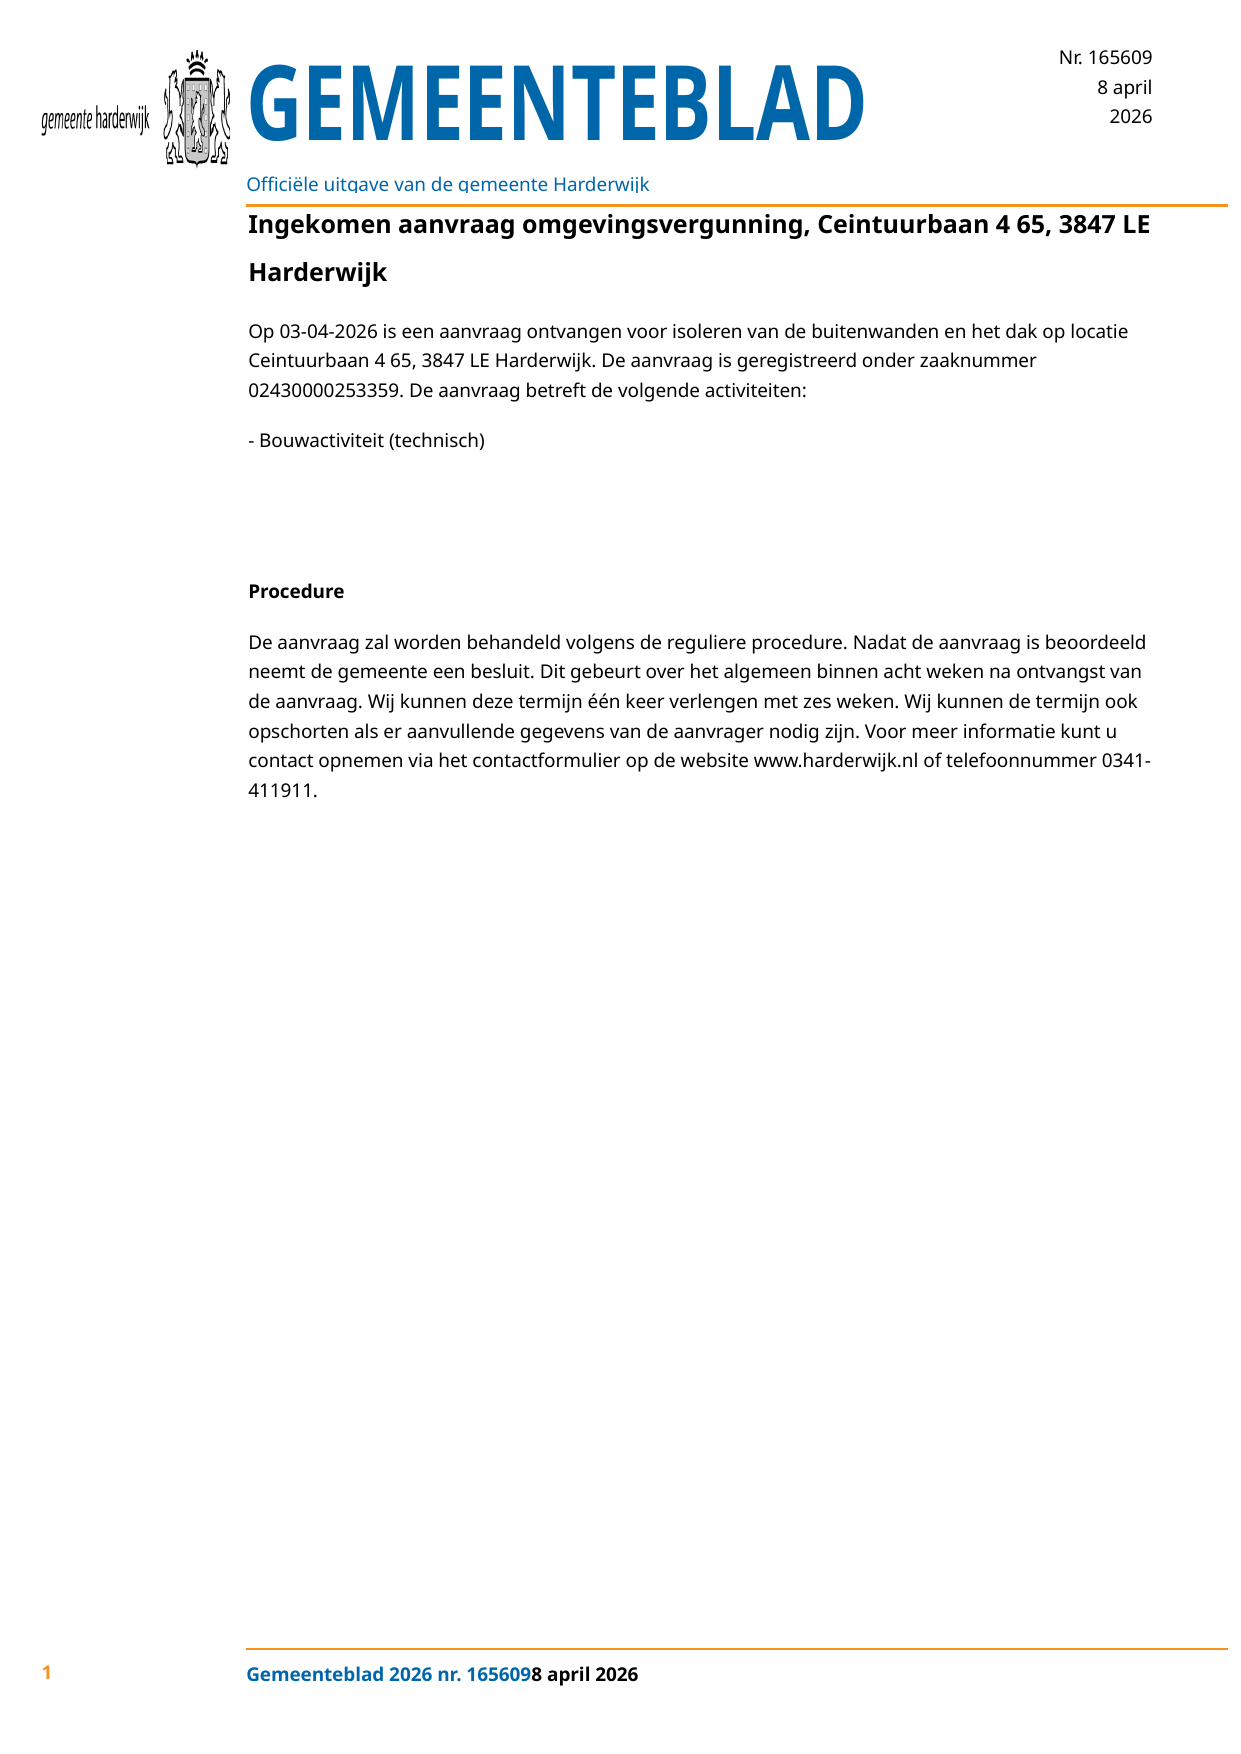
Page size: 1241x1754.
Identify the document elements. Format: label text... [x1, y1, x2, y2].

text Op 03-04-2026 is een aanvraag ontvangen voor isoleren van de buitenwanden en het dak op locatie Ceintuurbaan 4 65, 3847 LE Harderwijk. De aanvraag is geregistreerd onder zaaknummer 02430000253359. De aanvraag betreft de volgende activiteiten: [248, 318, 1152, 403]
picture [41, 47, 231, 172]
text - Bouwactiviteit (technisch) [248, 427, 1152, 453]
text Procedure [248, 579, 1152, 604]
text De aanvraag zal worden behandeld volgens de reguliere procedure. Nadat de aanvraag is beoordeeld neemt de gemeente een besluit. Dit gebeurt over het algemeen binnen acht weken na ontvangst van de aanvraag. Wij kunnen deze termijn één keer verlengen met zes weken. Wij kunnen de termijn ook opschorten als er aanvullende gegevens van de aanvrager nodig zijn. Voor meer informatie kunt u contact opnemen via het contactformulier op de website www.harderwijk.nl of telefoonnummer 0341-411911. [248, 629, 1152, 803]
text Ingekomen aanvraag omgevingsvergunning, Ceintuurbaan 4 65, 3847 LE Harderwijk [248, 207, 1152, 288]
